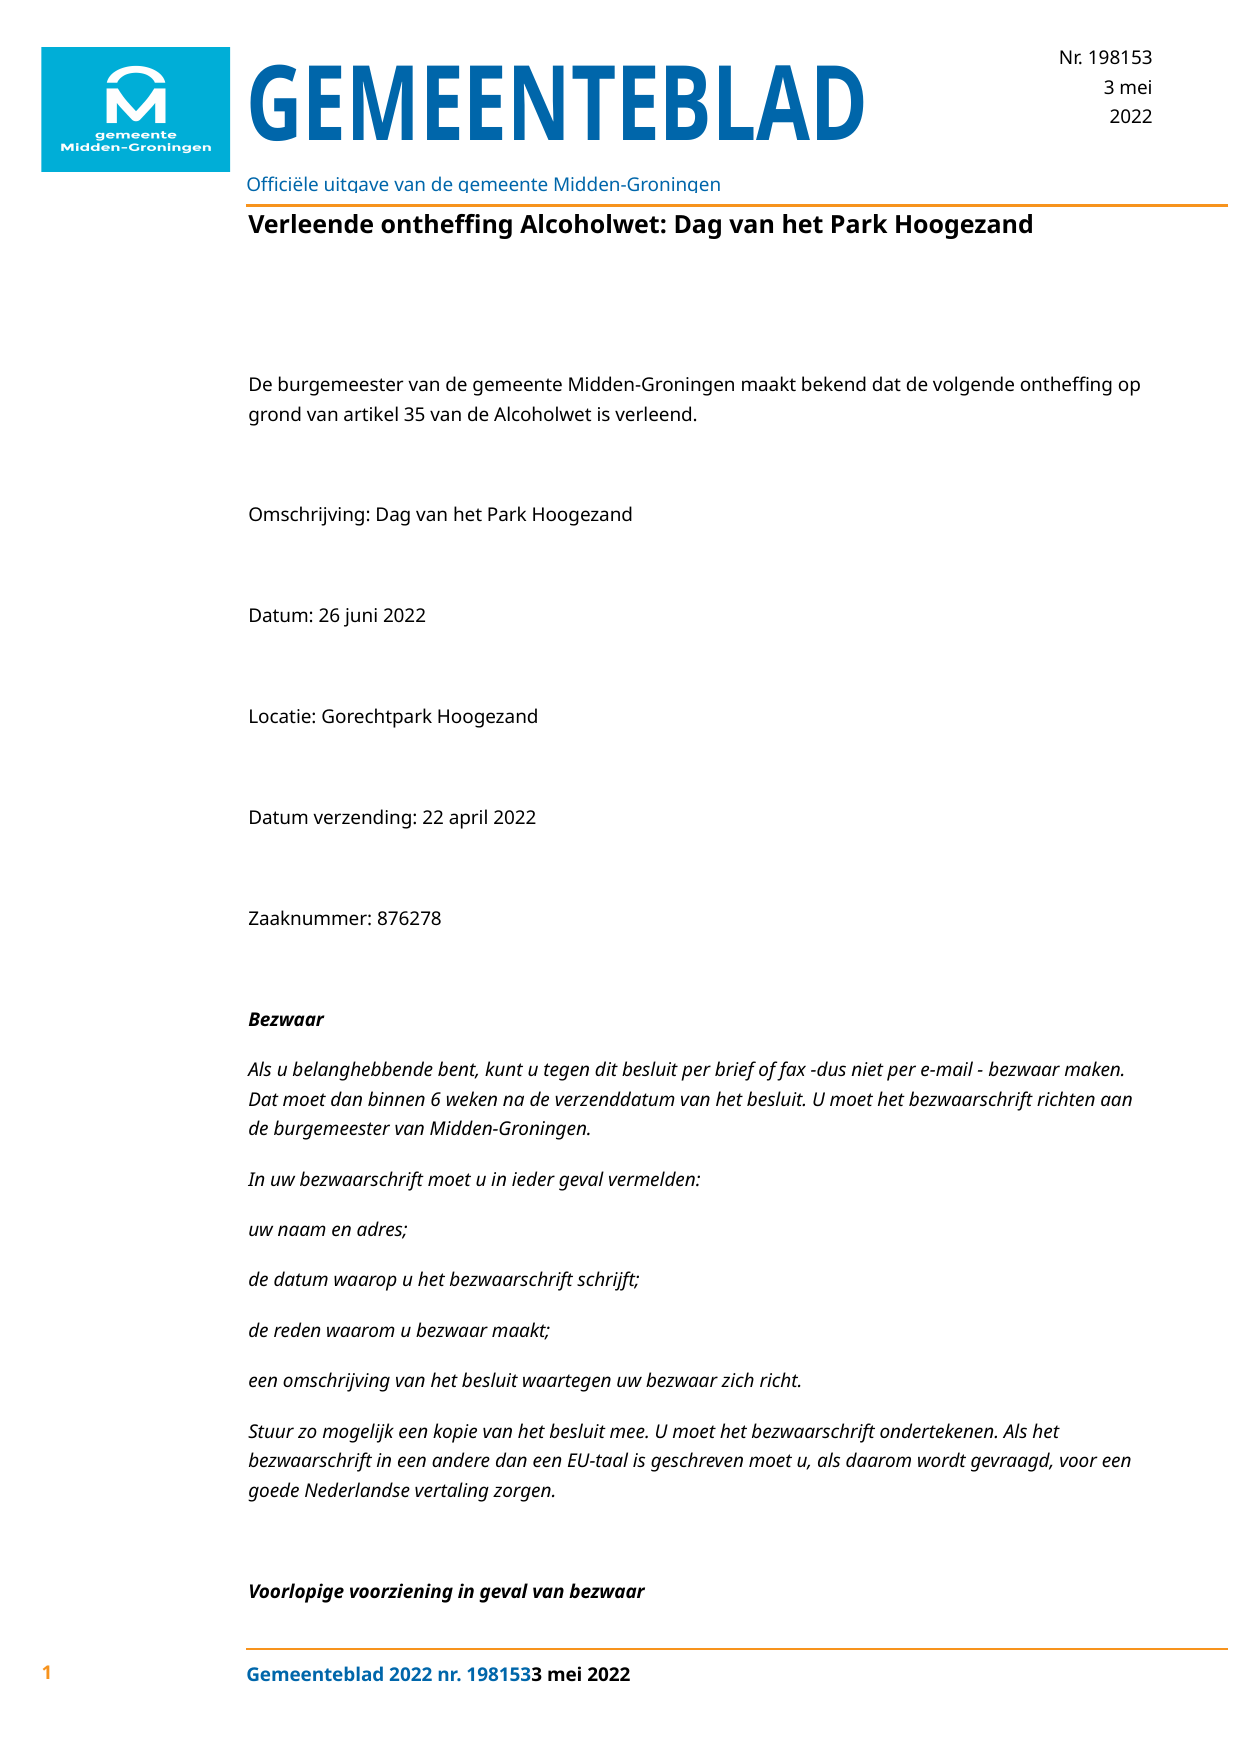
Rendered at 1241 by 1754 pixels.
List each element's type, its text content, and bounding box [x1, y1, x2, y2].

text Stuur zo mogelijk een kopie van het besluit mee. U moet het bezwaarschrift ondertekenen. Als het bezwaarschrift in een andere dan een EU-taal is geschreven moet u, als daarom wordt gevraagd, voor een goede Nederlandse vertaling zorgen. [248, 1418, 1152, 1503]
text Datum: 26 juni 2022 [248, 602, 1152, 628]
text Als u belanghebbende bent, kunt u tegen dit besluit per brief of fax -dus niet per e-mail - bezwaar maken. Dat moet dan binnen 6 weken na de verzenddatum van het besluit. U moet het bezwaarschrift richten aan de burgemeester van Midden-Groningen. [248, 1056, 1152, 1141]
text Voorlopige voorziening in geval van bezwaar [248, 1578, 1152, 1603]
text Omschrijving: Dag van het Park Hoogezand [248, 502, 1152, 527]
text Datum verzending: 22 april 2022 [248, 804, 1152, 830]
text In uw bezwaarschrift moet u in ieder geval vermelden: [248, 1166, 1152, 1191]
text uw naam en adres; [248, 1216, 1152, 1242]
text Locatie: Gorechtpark Hoogezand [248, 703, 1152, 729]
text De burgemeester van de gemeente Midden-Groningen maakt bekend dat de volgende ontheffing op grond van artikel 35 van de Alcoholwet is verleend. [248, 371, 1152, 426]
text de reden waarom u bezwaar maakt; [248, 1317, 1152, 1343]
picture [107, 89, 165, 122]
text de datum waarop u het bezwaarschrift schrijft; [248, 1267, 1152, 1292]
text een omschrijving van het besluit waartegen uw bezwaar zich richt. [248, 1367, 1152, 1393]
text Verleende ontheffing Alcoholwet: Dag van het Park Hoogezand [248, 207, 1152, 241]
text Zaaknummer: 876278 [248, 905, 1152, 931]
text Bezwaar [248, 1006, 1152, 1031]
picture [108, 66, 164, 82]
picture [184, 146, 190, 153]
